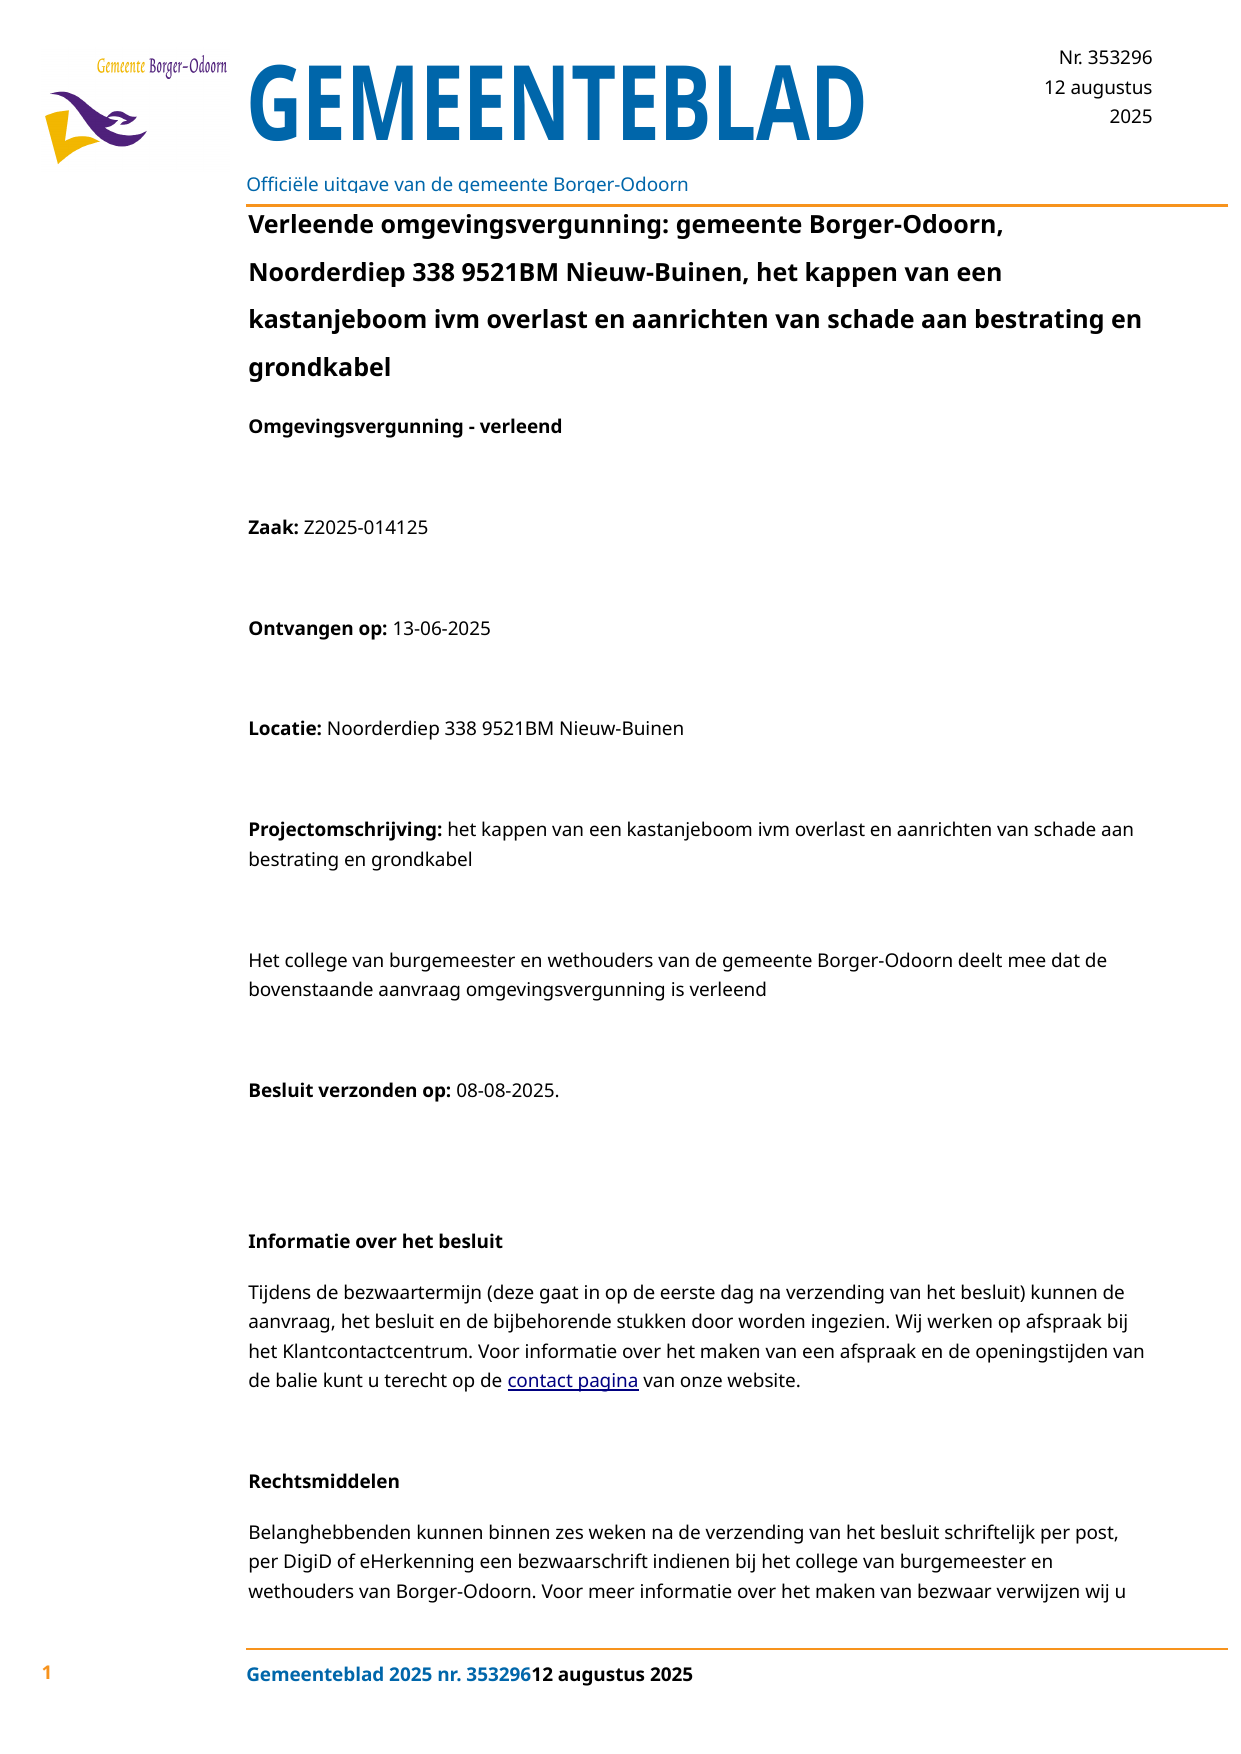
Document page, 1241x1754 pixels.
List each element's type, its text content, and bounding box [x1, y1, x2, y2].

text Informatie over het besluit [248, 1228, 1152, 1254]
text Het college van burgemeester en wethouders van de gemeente Borger-Odoorn deelt mee dat de bovenstaande aanvraag omgevingsvergunning is verleend [248, 947, 1152, 1002]
text Locatie: Noorderdiep 338 9521BM Nieuw-Buinen [248, 716, 1152, 741]
text Zaak: Z2025-014125 [248, 514, 1152, 540]
text Omgevingsvergunning - verleend [248, 413, 1152, 439]
text Projectomschrijving: het kappen van een kastanjeboom ivm overlast en aanrichten van schade aan bestrating en grondkabel [248, 816, 1152, 872]
text Ontvangen op: 13-06-2025 [248, 615, 1152, 641]
text Rechtsmiddelen [248, 1468, 1152, 1494]
text Tijdens de bezwaartermijn (deze gaat in op de eerste dag na verzending van het besluit) kunnen de aanvraag, het besluit en de bijbehorende stukken door worden ingezien. Wij werken op afspraak bij het Klantcontactcentrum. Voor informatie over het maken van een afspraak en de openingstijden van de balie kunt u terecht op de contact pagina van onze website. [248, 1279, 1152, 1393]
text Belanghebbenden kunnen binnen zes weken na de verzending van het besluit schriftelijk per post, per DigiD of eHerkenning een bezwaarschrift indienen bij het college van burgemeester en wethouders van Borger-Odoorn. Voor meer informatie over het maken van bezwaar verwijzen wij u [248, 1519, 1152, 1604]
text Verleende omgevingsvergunning: gemeente Borger-Odoorn, Noorderdiep 338 9521BM Nieuw-Buinen, het kappen van een kastanjeboom ivm overlast en aanrichten van schade aan bestrating en grondkabel [248, 207, 1152, 384]
picture [41, 47, 231, 172]
text Besluit verzonden op: 08-08-2025. [248, 1077, 1152, 1103]
